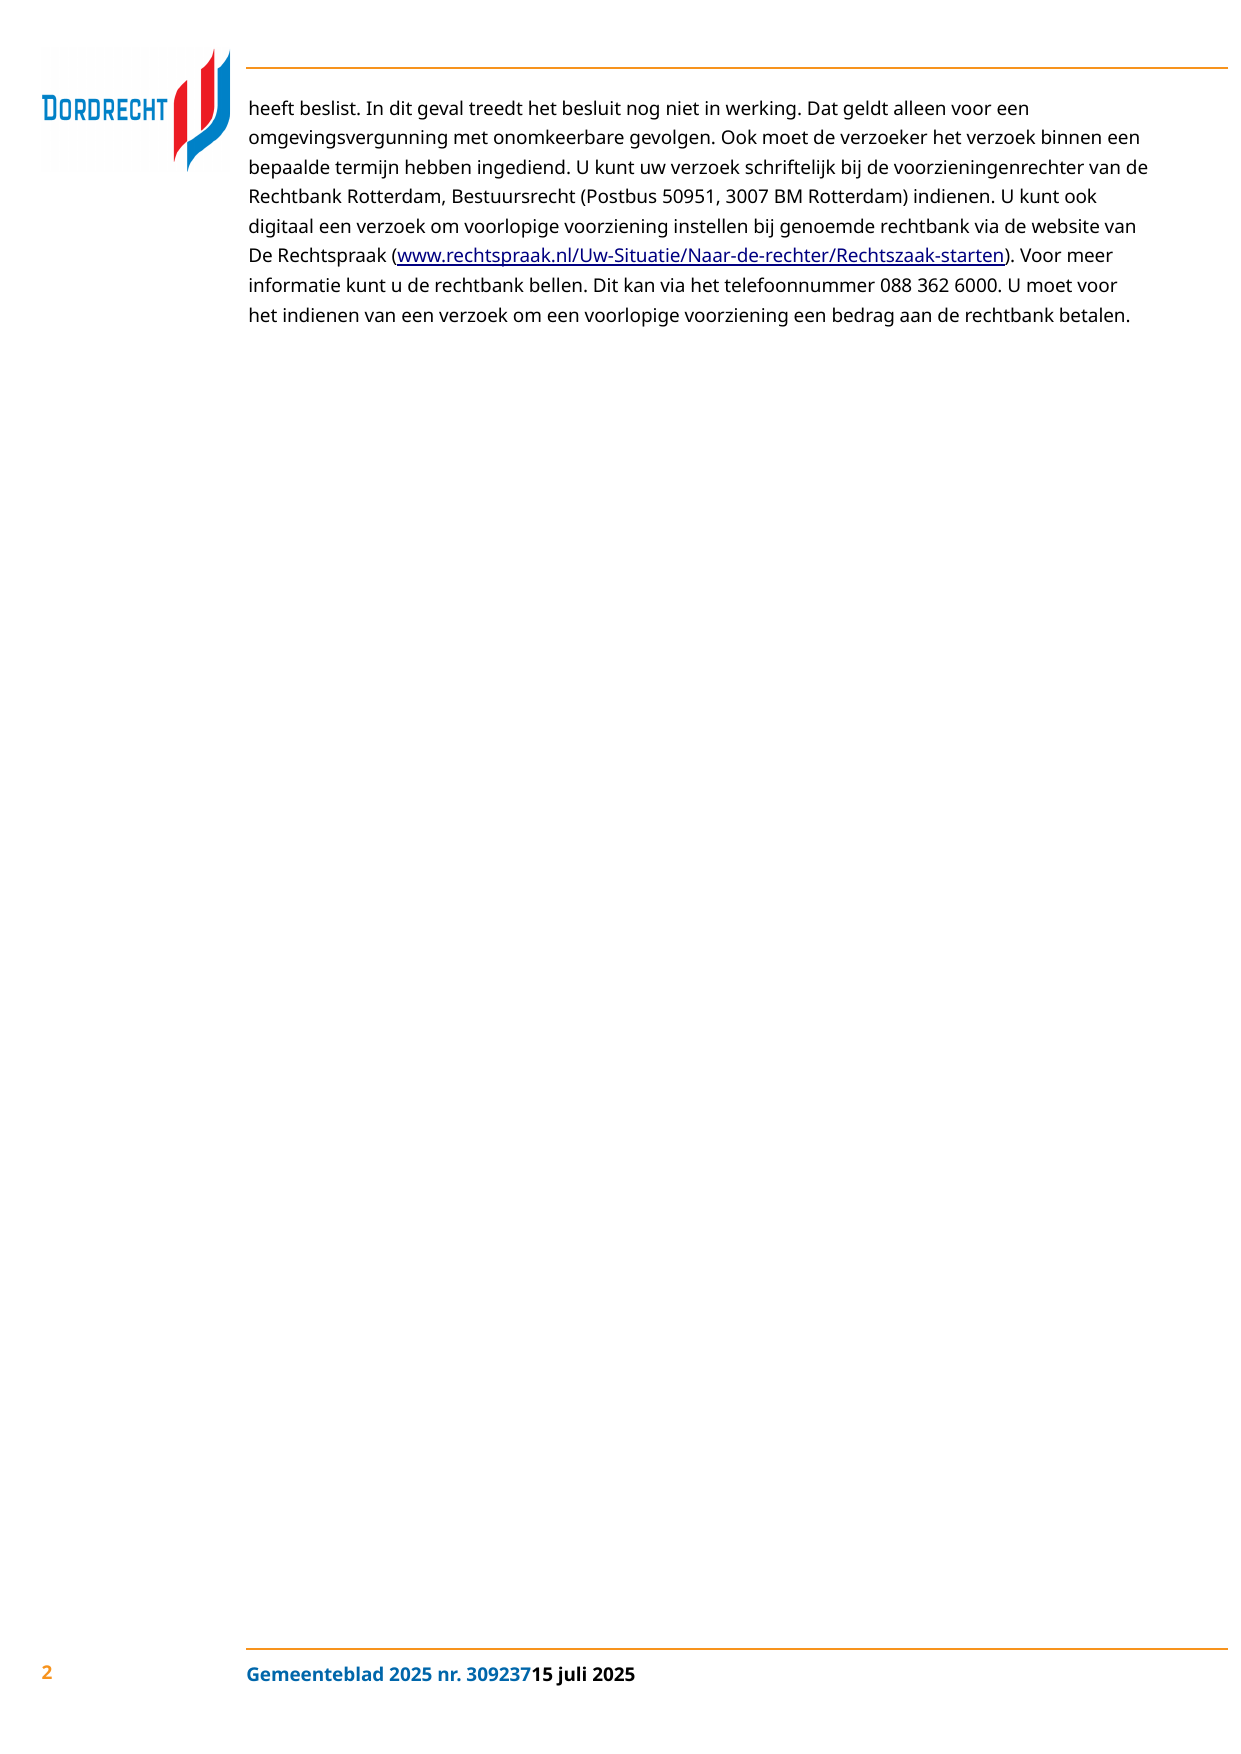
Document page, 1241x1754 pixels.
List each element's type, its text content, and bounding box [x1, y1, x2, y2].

text heeft beslist. In dit geval treedt het besluit nog niet in werking. Dat geldt alleen voor een omgevingsvergunning met onomkeerbare gevolgen. Ook moet de verzoeker het verzoek binnen een bepaalde termijn hebben ingediend. U kunt uw verzoek schriftelijk bij de voorzieningenrechter van de Rechtbank Rotterdam, Bestuursrecht (Postbus 50951, 3007 BM Rotterdam) indienen. U kunt ook digitaal een verzoek om voorlopige voorziening instellen bij genoemde rechtbank via de website van De Rechtspraak (www.rechtspraak.nl/Uw-Situatie/Naar-de-rechter/Rechtszaak-starten). Voor meer informatie kunt u de rechtbank bellen. Dit kan via het telefoonnummer 088 362 6000. U moet voor het indienen van een verzoek om een voorlopige voorziening een bedrag aan de rechtbank betalen. [248, 95, 1152, 328]
picture [41, 47, 231, 172]
